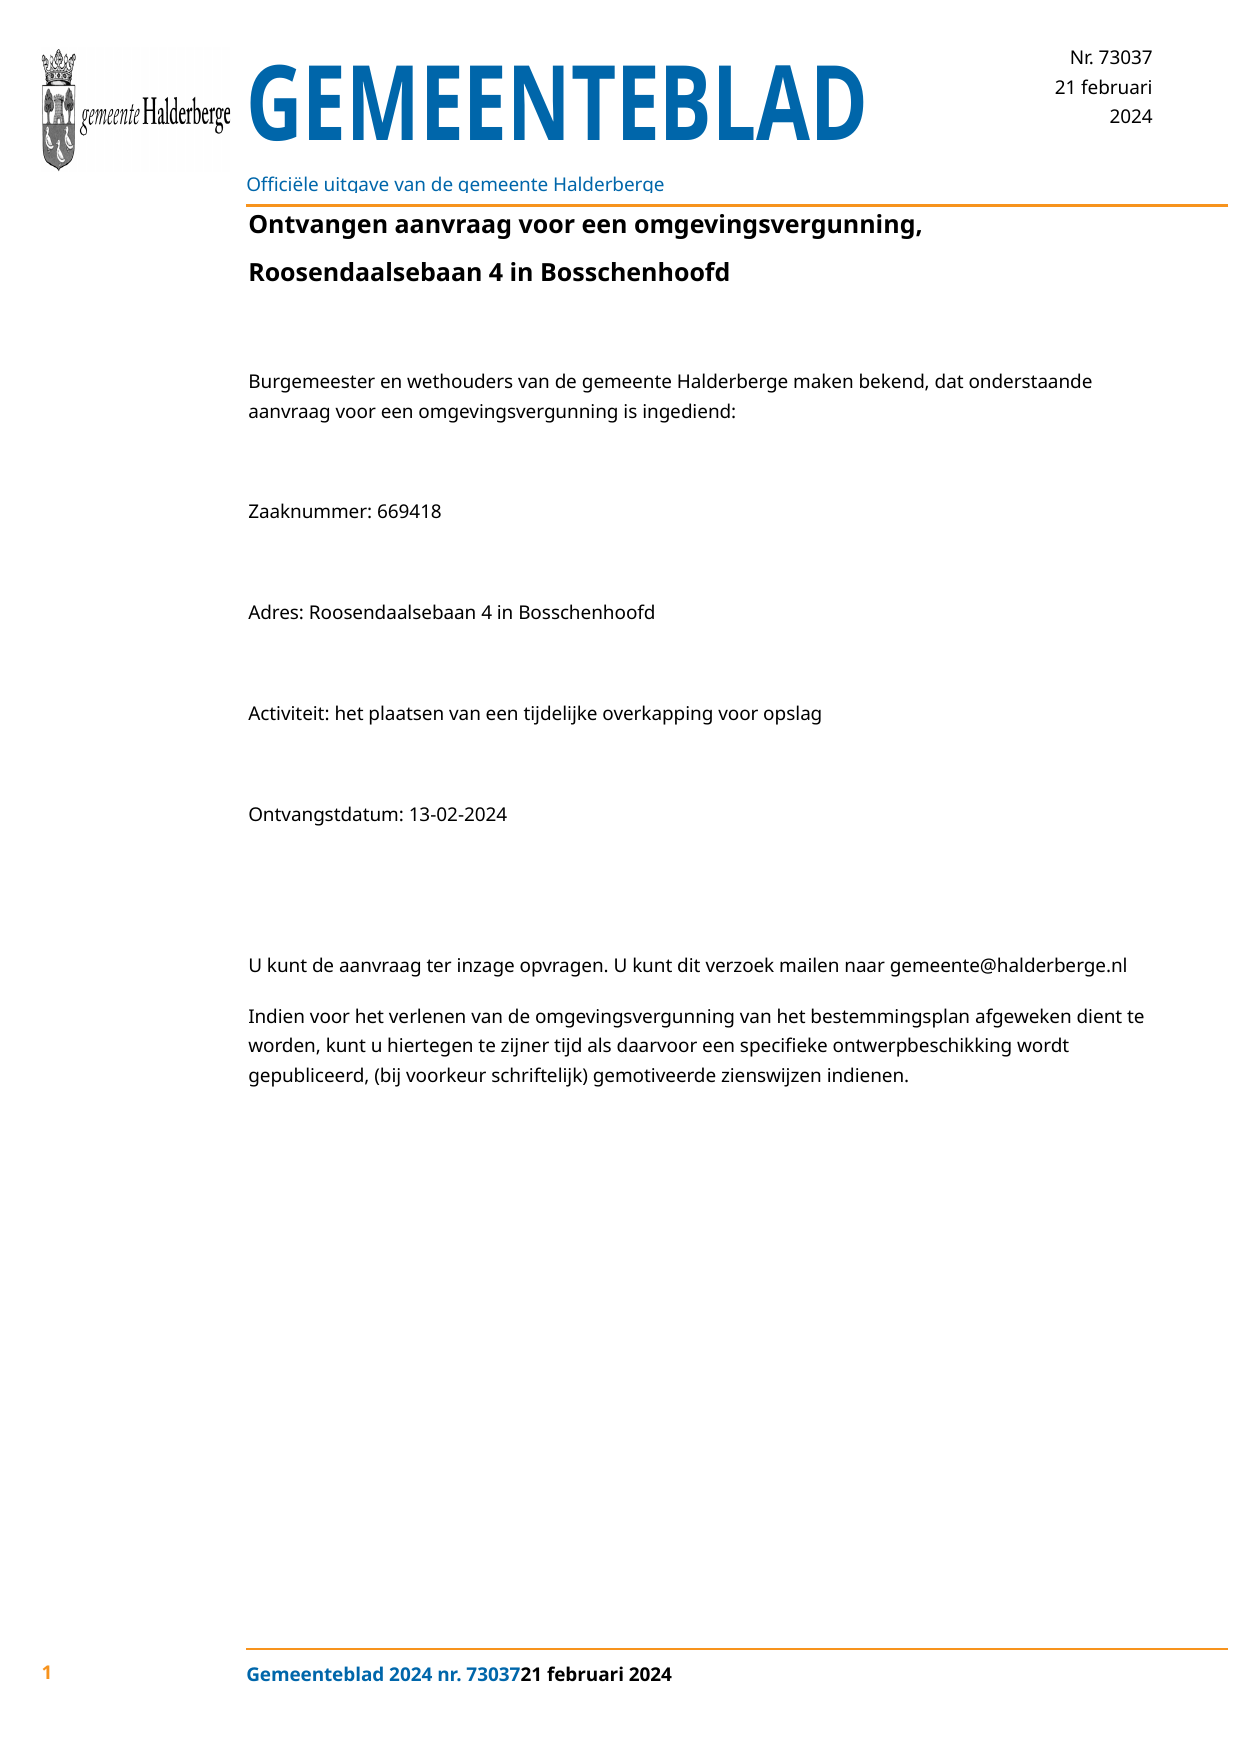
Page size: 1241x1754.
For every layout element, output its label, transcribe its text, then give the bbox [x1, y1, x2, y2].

text Burgemeester en wethouders van de gemeente Halderberge maken bekend, dat onderstaande aanvraag voor een omgevingsvergunning is ingediend: [248, 368, 1152, 424]
text Ontvangstdatum: 13-02-2024 [248, 801, 1152, 827]
text Adres: Roosendaalsebaan 4 in Bosschenhoofd [248, 599, 1152, 625]
text Ontvangen aanvraag voor een omgevingsvergunning, Roosendaalsebaan 4 in Bosschenhoofd [248, 207, 1152, 288]
text Activiteit: het plaatsen van een tijdelijke overkapping voor opslag [248, 700, 1152, 726]
text Zaaknummer: 669418 [248, 499, 1152, 524]
picture [41, 47, 231, 172]
text Indien voor het verlenen van de omgevingsvergunning van het bestemmingsplan afgeweken dient te worden, kunt u hiertegen te zijner tijd als daarvoor een specifieke ontwerpbeschikking wordt gepubliceerd, (bij voorkeur schriftelijk) gemotiveerde zienswijzen indienen. [248, 1003, 1152, 1088]
text U kunt de aanvraag ter inzage opvragen. U kunt dit verzoek mailen naar gemeente@halderberge.nl [248, 952, 1152, 978]
